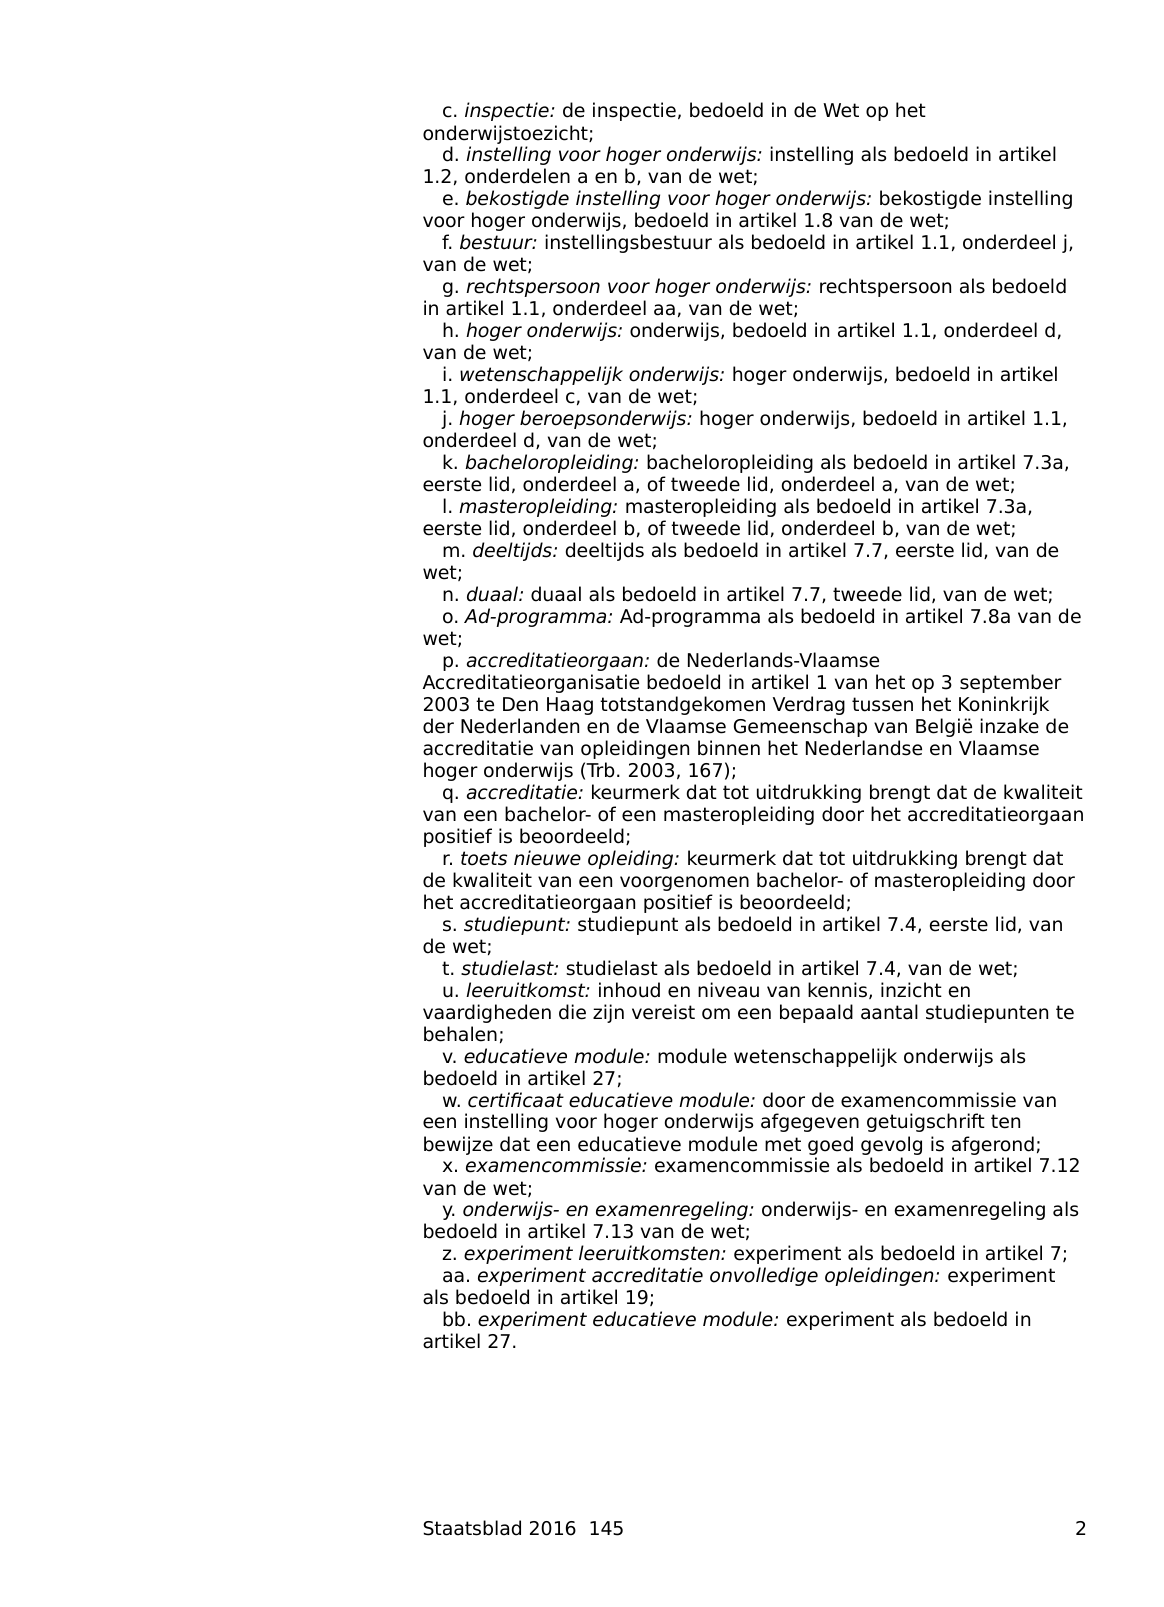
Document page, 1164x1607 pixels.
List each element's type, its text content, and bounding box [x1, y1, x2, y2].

text f. bestuur: instellingsbestuur als bedoeld in artikel 1.1, onderdeel j, van de wet; [422, 232, 1087, 276]
text bb. experiment educatieve module: experiment als bedoeld in artikel 27. [422, 1309, 1087, 1353]
text m. deeltijds: deeltijds als bedoeld in artikel 7.7, eerste lid, van de wet; [422, 540, 1087, 584]
text o. Ad-programma: Ad-programma als bedoeld in artikel 7.8a van de wet; [422, 606, 1087, 650]
text g. rechtspersoon voor hoger onderwijs: rechtspersoon als bedoeld in artikel 1.1, onderdeel aa, van de wet; [422, 276, 1087, 320]
text l. masteropleiding: masteropleiding als bedoeld in artikel 7.3a, eerste lid, onderdeel b, of tweede lid, onderdeel b, van de wet; [422, 496, 1087, 540]
text r. toets nieuwe opleiding: keurmerk dat tot uitdrukking brengt dat de kwaliteit van een voorgenomen bachelor- of masteropleiding door het accreditatieorgaan positief is beoordeeld; [422, 848, 1087, 914]
text w. certificaat educatieve module: door de examencommissie van een instelling voor hoger onderwijs afgegeven getuigschrift ten bewijze dat een educatieve module met goed gevolg is afgerond; [422, 1089, 1087, 1155]
text k. bacheloropleiding: bacheloropleiding als bedoeld in artikel 7.3a, eerste lid, onderdeel a, of tweede lid, onderdeel a, van de wet; [422, 452, 1087, 496]
text c. inspectie: de inspectie, bedoeld in de Wet op het onderwijstoezicht; [422, 100, 1087, 144]
text n. duaal: duaal als bedoeld in artikel 7.7, tweede lid, van de wet; [422, 584, 1087, 606]
text t. studielast: studielast als bedoeld in artikel 7.4, van de wet; [422, 958, 1087, 979]
text s. studiepunt: studiepunt als bedoeld in artikel 7.4, eerste lid, van de wet; [422, 914, 1087, 958]
text x. examencommissie: examencommissie als bedoeld in artikel 7.12 van de wet; [422, 1155, 1087, 1199]
text z. experiment leeruitkomsten: experiment als bedoeld in artikel 7; [422, 1243, 1087, 1265]
text aa. experiment accreditatie onvolledige opleidingen: experiment als bedoeld in artikel 19; [422, 1265, 1087, 1309]
text y. onderwijs- en examenregeling: onderwijs- en examenregeling als bedoeld in artikel 7.13 van de wet; [422, 1199, 1087, 1243]
text h. hoger onderwijs: onderwijs, bedoeld in artikel 1.1, onderdeel d, van de wet; [422, 320, 1087, 364]
text d. instelling voor hoger onderwijs: instelling als bedoeld in artikel 1.2, onderdelen a en b, van de wet; [422, 144, 1087, 188]
text e. bekostigde instelling voor hoger onderwijs: bekostigde instelling voor hoger onderwijs, bedoeld in artikel 1.8 van de wet; [422, 188, 1087, 232]
text j. hoger beroepsonderwijs: hoger onderwijs, bedoeld in artikel 1.1, onderdeel d, van de wet; [422, 408, 1087, 452]
text q. accreditatie: keurmerk dat tot uitdrukking brengt dat de kwaliteit van een bachelor- of een masteropleiding door het accreditatieorgaan positief is beoordeeld; [422, 782, 1087, 848]
text u. leeruitkomst: inhoud en niveau van kennis, inzicht en vaardigheden die zijn vereist om een bepaald aantal studiepunten te behalen; [422, 979, 1087, 1046]
text i. wetenschappelijk onderwijs: hoger onderwijs, bedoeld in artikel 1.1, onderdeel c, van de wet; [422, 364, 1087, 408]
text p. accreditatieorgaan: de Nederlands-Vlaamse Accreditatieorganisatie bedoeld in artikel 1 van het op 3 september 2003 te Den Haag totstandgekomen Verdrag tussen het Koninkrijk der Nederlanden en de Vlaamse Gemeenschap van België inzake de accreditatie van opleidingen binnen het Nederlandse en Vlaamse hoger onderwijs (Trb. 2003, 167); [422, 650, 1087, 782]
text v. educatieve module: module wetenschappelijk onderwijs als bedoeld in artikel 27; [422, 1046, 1087, 1089]
